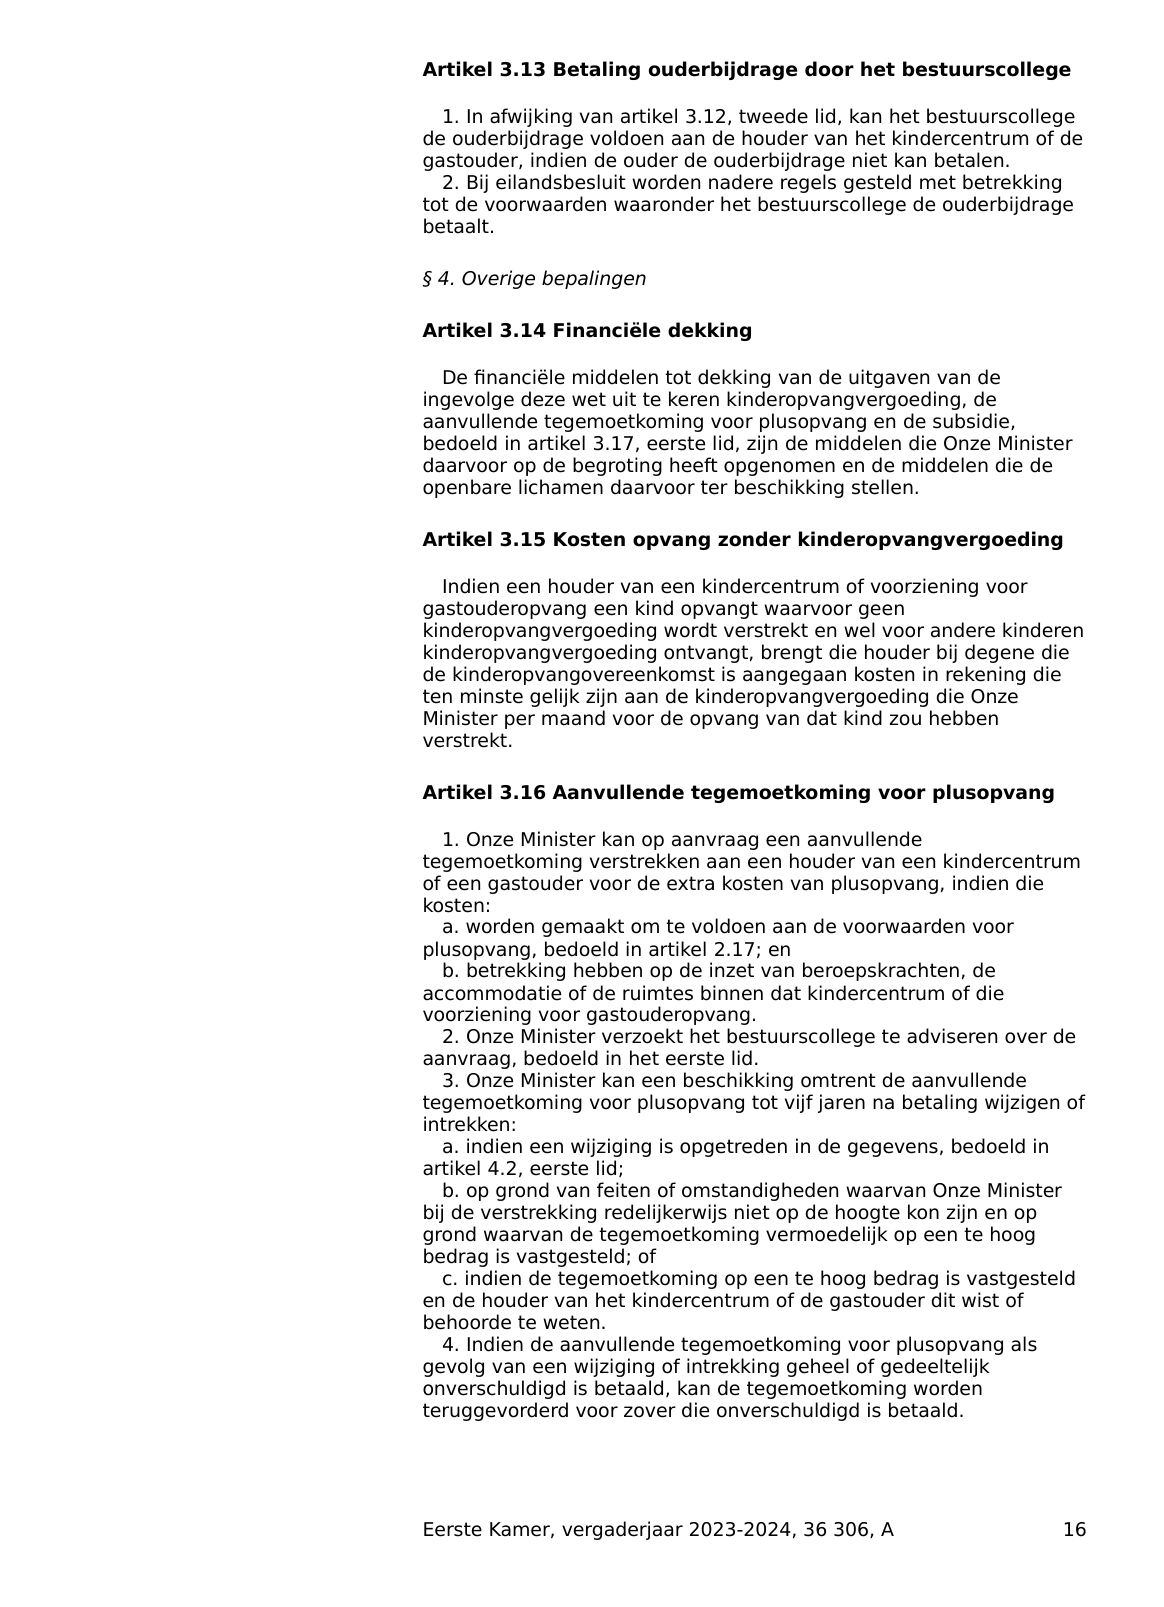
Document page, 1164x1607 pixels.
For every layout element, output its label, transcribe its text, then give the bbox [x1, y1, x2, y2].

text Indien een houder van een kindercentrum of voorziening voor gastouderopvang een kind opvangt waarvoor geen kinderopvangvergoeding wordt verstrekt en wel voor andere kinderen kinderopvangvergoeding ontvangt, brengt die houder bij degene die de kinderopvangovereenkomst is aangegaan kosten in rekening die ten minste gelijk zijn aan de kinderopvangvergoeding die Onze Minister per maand voor de opvang van dat kind zou hebben verstrekt. [422, 576, 1087, 752]
text 4. Indien de aanvullende tegemoetkoming voor plusopvang als gevolg van een wijziging of intrekking geheel of gedeeltelijk onverschuldigd is betaald, kan de tegemoetkoming worden teruggevorderd voor zover die onverschuldigd is betaald. [422, 1334, 1087, 1422]
subtitle Artikel 3.13 Betaling ouderbijdrage door het bestuurscollege [422, 59, 1087, 81]
subtitle § 4. Overige bepalingen [422, 268, 1087, 290]
text 1. Onze Minister kan op aanvraag een aanvullende tegemoetkoming verstrekken aan een houder van een kindercentrum of een gastouder voor de extra kosten van plusopvang, indien die kosten: [422, 828, 1087, 916]
text a. indien een wijziging is opgetreden in de gegevens, bedoeld in artikel 4.2, eerste lid; [422, 1136, 1087, 1180]
text 3. Onze Minister kan een beschikking omtrent de aanvullende tegemoetkoming voor plusopvang tot vijf jaren na betaling wijzigen of intrekken: [422, 1070, 1087, 1136]
text b. op grond van feiten of omstandigheden waarvan Onze Minister bij de verstrekking redelijkerwijs niet op de hoogte kon zijn en op grond waarvan de tegemoetkoming vermoedelijk op een te hoog bedrag is vastgesteld; of [422, 1180, 1087, 1268]
text b. betrekking hebben op de inzet van beroepskrachten, de accommodatie of de ruimtes binnen dat kindercentrum of die voorziening voor gastouderopvang. [422, 960, 1087, 1026]
text 2. Onze Minister verzoekt het bestuurscollege te adviseren over de aanvraag, bedoeld in het eerste lid. [422, 1026, 1087, 1070]
text 2. Bij eilandsbesluit worden nadere regels gesteld met betrekking tot de voorwaarden waaronder het bestuurscollege de ouderbijdrage betaalt. [422, 172, 1087, 238]
subtitle Artikel 3.16 Aanvullende tegemoetkoming voor plusopvang [422, 782, 1087, 803]
text c. indien de tegemoetkoming op een te hoog bedrag is vastgesteld en de houder van het kindercentrum of de gastouder dit wist of behoorde te weten. [422, 1268, 1087, 1334]
subtitle Artikel 3.14 Financiële dekking [422, 320, 1087, 342]
text De financiële middelen tot dekking van de uitgaven van de ingevolge deze wet uit te keren kinderopvangvergoeding, de aanvullende tegemoetkoming voor plusopvang en de subsidie, bedoeld in artikel 3.17, eerste lid, zijn de middelen die Onze Minister daarvoor op de begroting heeft opgenomen en de middelen die de openbare lichamen daarvoor ter beschikking stellen. [422, 367, 1087, 499]
text a. worden gemaakt om te voldoen aan de voorwaarden voor plusopvang, bedoeld in artikel 2.17; en [422, 916, 1087, 960]
subtitle Artikel 3.15 Kosten opvang zonder kinderopvangvergoeding [422, 529, 1087, 551]
text 1. In afwijking van artikel 3.12, tweede lid, kan het bestuurscollege de ouderbijdrage voldoen aan de houder van het kindercentrum of de gastouder, indien de ouder de ouderbijdrage niet kan betalen. [422, 106, 1087, 172]
